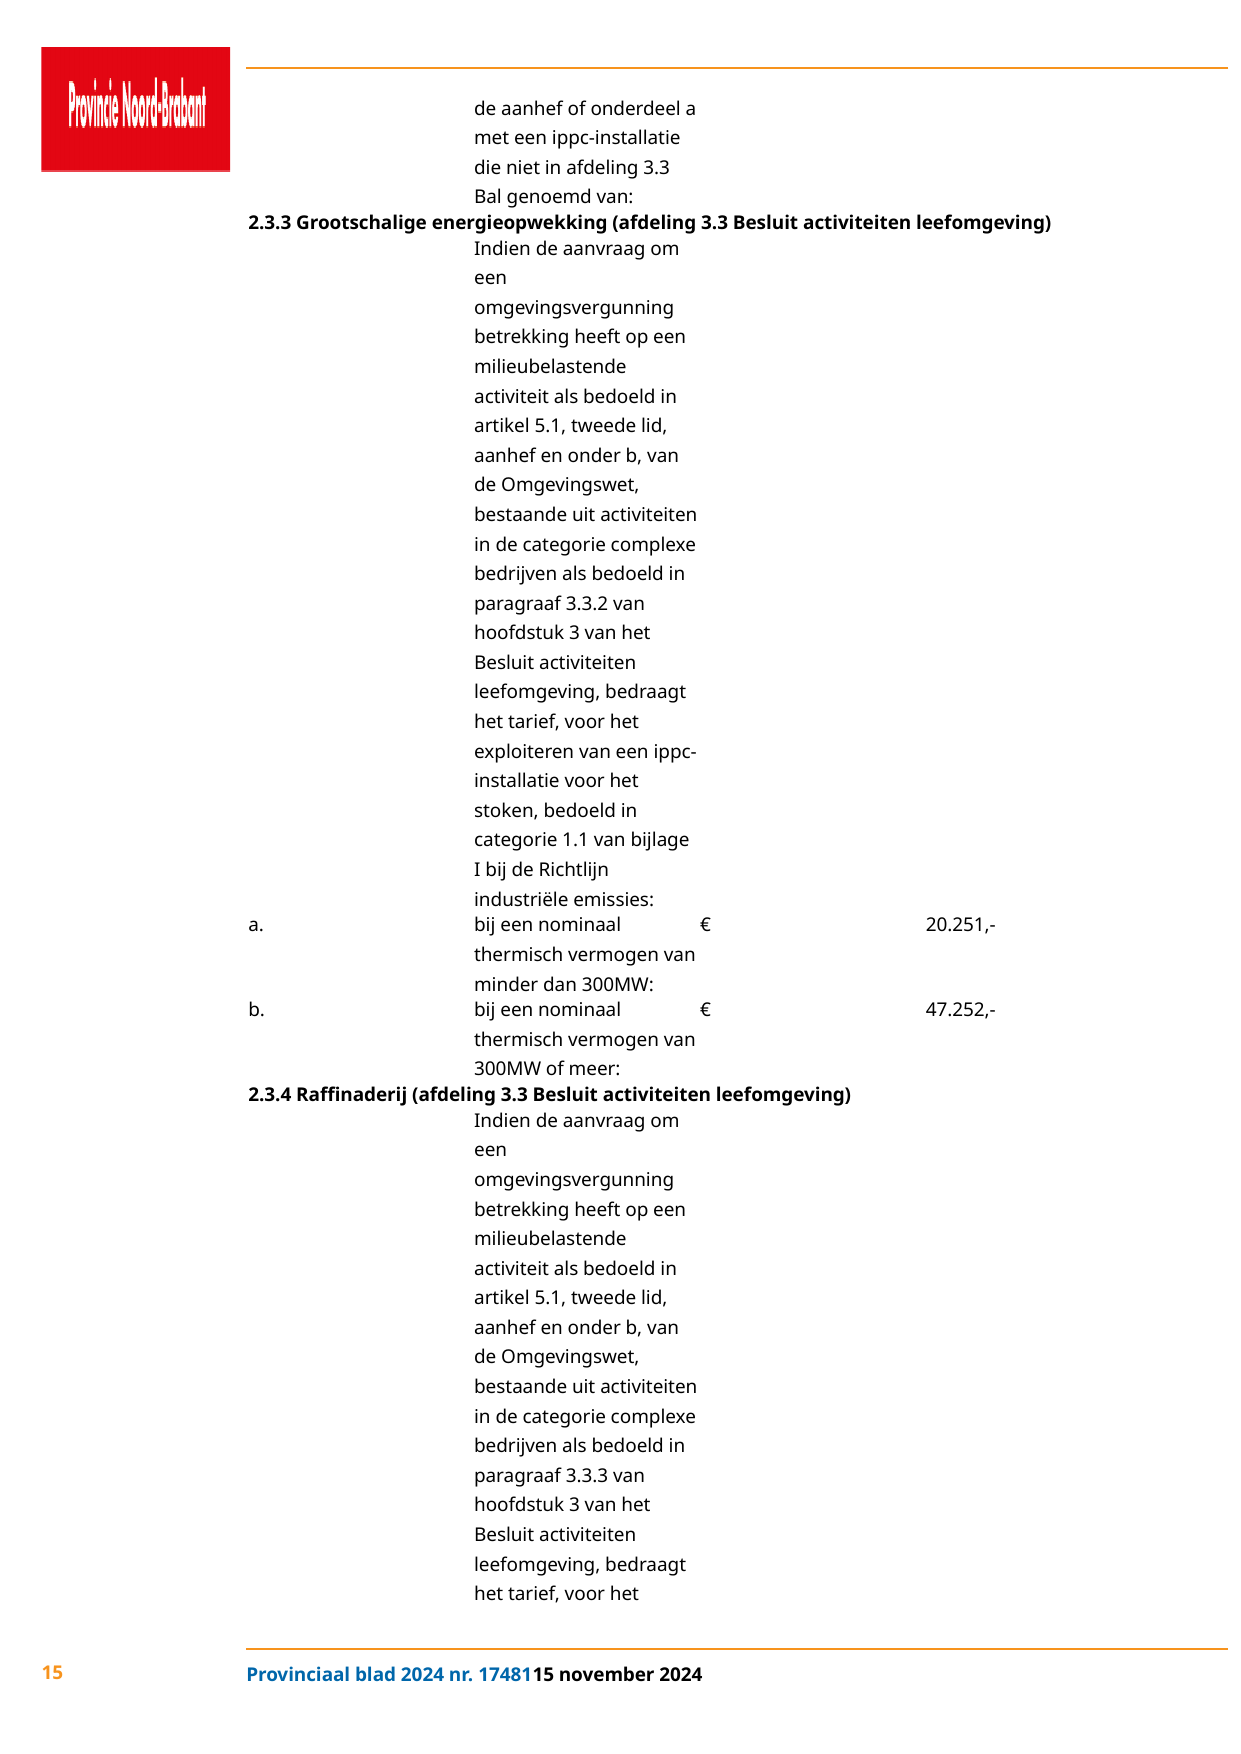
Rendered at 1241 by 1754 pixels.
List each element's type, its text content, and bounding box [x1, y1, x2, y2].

table_cell [248, 95, 474, 209]
table_cell bij een nominaal thermisch vermogen van 300MW of meer: [474, 996, 700, 1081]
table_cell [926, 1107, 1152, 1606]
table_cell a. [248, 912, 474, 996]
table_cell € [700, 912, 926, 996]
table_cell [248, 235, 474, 912]
picture [41, 47, 231, 172]
table_cell € [700, 996, 926, 1081]
table_cell 2.3.4 Raffinaderij (afdeling 3.3 Besluit activiteiten leefomgeving) [248, 1081, 1152, 1107]
table_cell 2.3.3 Grootschalige energieopwekking (afdeling 3.3 Besluit activiteiten leefomgeving) [248, 209, 1152, 235]
table_cell 20.251,- [926, 912, 1152, 996]
table_cell bij een nominaal thermisch vermogen van minder dan 300MW: [474, 912, 700, 996]
table_cell [926, 235, 1152, 912]
table_cell Indien de aanvraag om een omgevingsvergunning betrekking heeft op een milieubelastende activiteit als bedoeld in artikel 5.1, tweede lid, aanhef en onder b, van de Omgevingswet, bestaande uit activiteiten in de categorie complexe bedrijven als bedoeld in paragraaf 3.3.3 van hoofdstuk 3 van het Besluit activiteiten leefomgeving, bedraagt het tarief, voor het [474, 1107, 700, 1606]
table_cell [248, 1107, 474, 1606]
table_cell [700, 95, 926, 209]
table_cell [700, 1107, 926, 1606]
table_cell [926, 95, 1152, 209]
table_cell Indien de aanvraag om een omgevingsvergunning betrekking heeft op een milieubelastende activiteit als bedoeld in artikel 5.1, tweede lid, aanhef en onder b, van de Omgevingswet, bestaande uit activiteiten in de categorie complexe bedrijven als bedoeld in paragraaf 3.3.2 van hoofdstuk 3 van het Besluit activiteiten leefomgeving, bedraagt het tarief, voor het exploiteren van een ippc-installatie voor het stoken, bedoeld in categorie 1.1 van bijlage I bij de Richtlijn industriële emissies: [474, 235, 700, 912]
table_cell b. [248, 996, 474, 1081]
table_cell de aanhef of onderdeel a met een ippc-installatie die niet in afdeling 3.3 Bal genoemd van: [474, 95, 700, 209]
table_cell 47.252,- [926, 996, 1152, 1081]
table_cell [700, 235, 926, 912]
